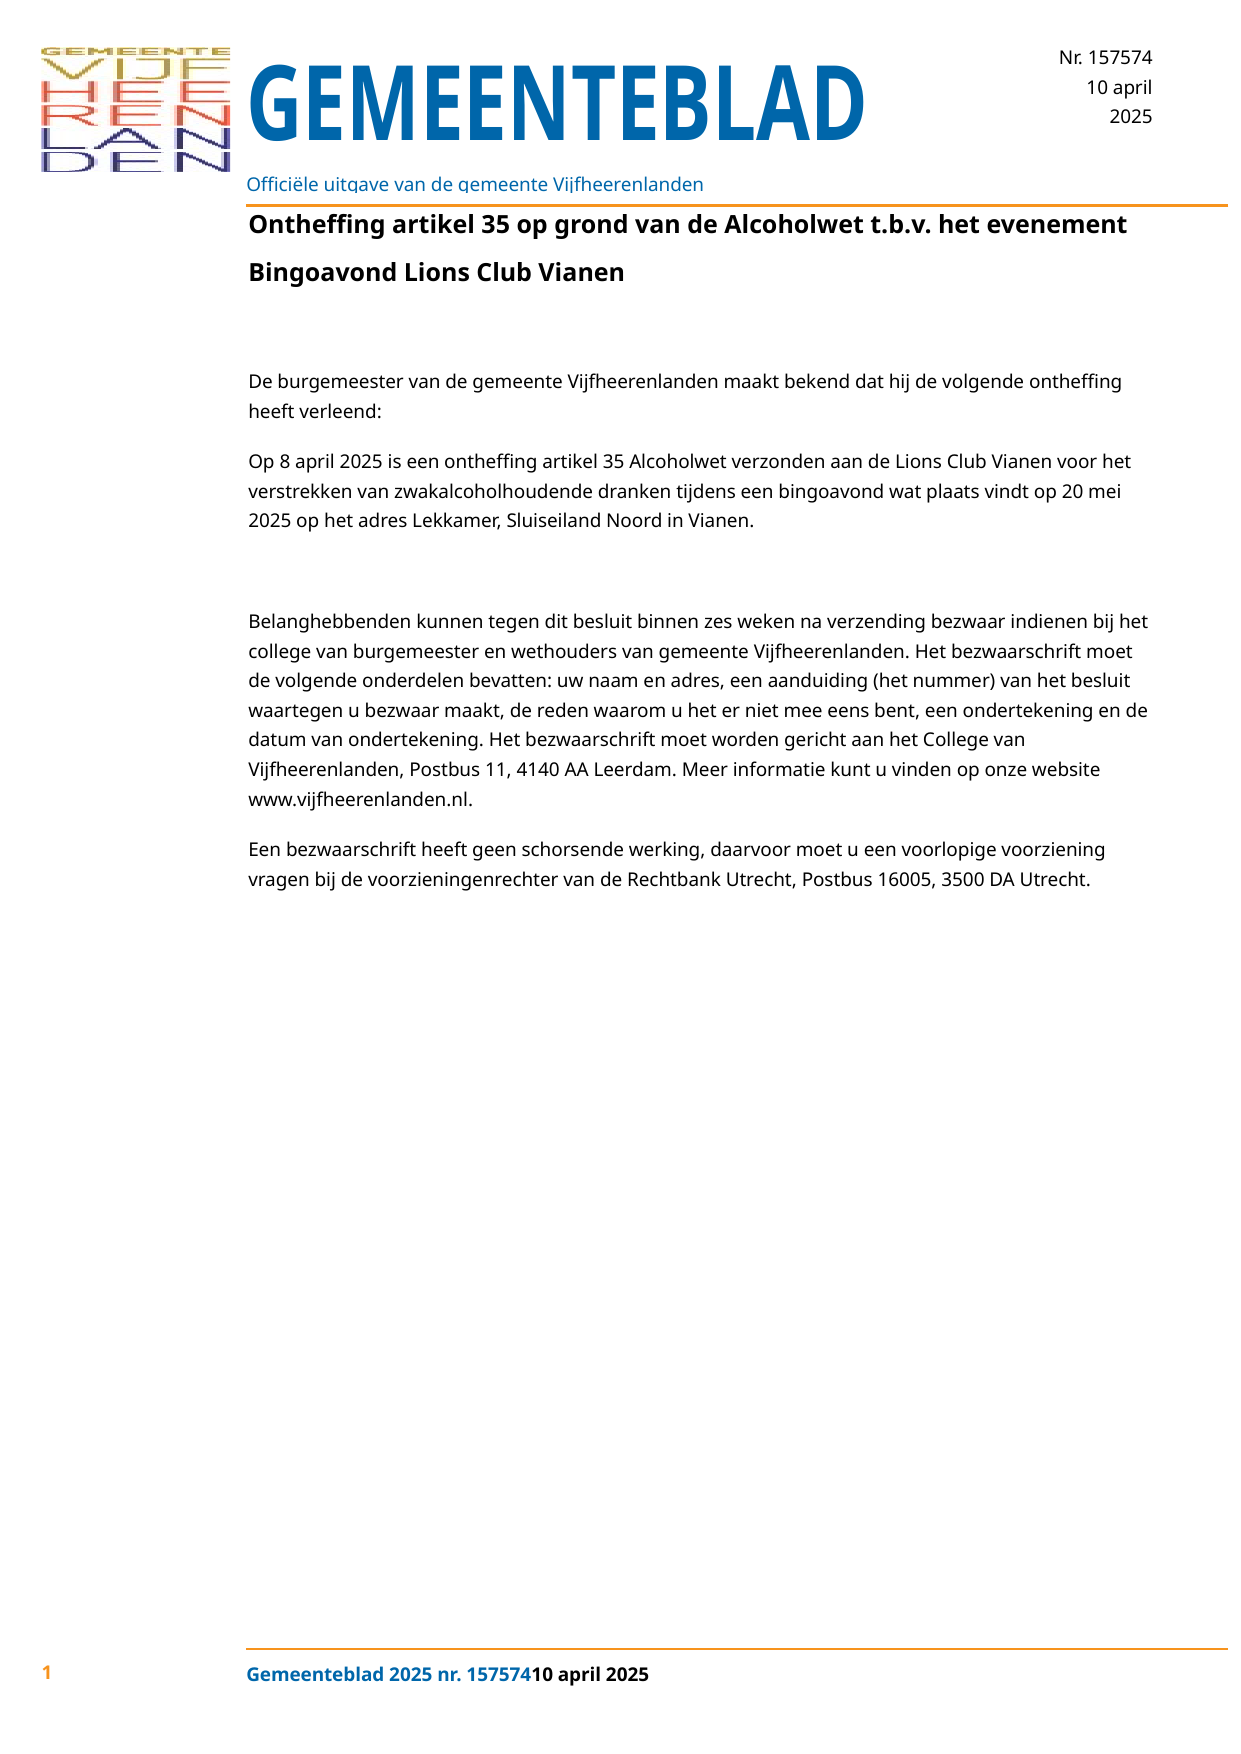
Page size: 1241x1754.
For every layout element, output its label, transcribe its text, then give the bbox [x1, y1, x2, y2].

text De burgemeester van de gemeente Vijfheerenlanden maakt bekend dat hij de volgende ontheffing heeft verleend: [248, 368, 1152, 424]
text Ontheffing artikel 35 op grond van de Alcoholwet t.b.v. het evenement Bingoavond Lions Club Vianen [248, 207, 1152, 288]
text Belanghebbenden kunnen tegen dit besluit binnen zes weken na verzending bezwaar indienen bij het college van burgemeester en wethouders van gemeente Vijfheerenlanden. Het bezwaarschrift moet de volgende onderdelen bevatten: uw naam en adres, een aanduiding (het nummer) van het besluit waartegen u bezwaar maakt, de reden waarom u het er niet mee eens bent, een ondertekening en de datum van ondertekening. Het bezwaarschrift moet worden gericht aan het College van Vijfheerenlanden, Postbus 11, 4140 AA Leerdam. Meer informatie kunt u vinden op onze website www.vijfheerenlanden.nl. [248, 608, 1152, 812]
text Op 8 april 2025 is een ontheffing artikel 35 Alcoholwet verzonden aan de Lions Club Vianen voor het verstrekken van zwakalcoholhoudende dranken tijdens een bingoavond wat plaats vindt op 20 mei 2025 op het adres Lekkamer, Sluiseiland Noord in Vianen. [248, 448, 1152, 533]
text Een bezwaarschrift heeft geen schorsende werking, daarvoor moet u een voorlopige voorziening vragen bij de voorzieningenrechter van de Rechtbank Utrecht, Postbus 16005, 3500 DA Utrecht. [248, 836, 1152, 892]
picture [41, 47, 231, 172]
